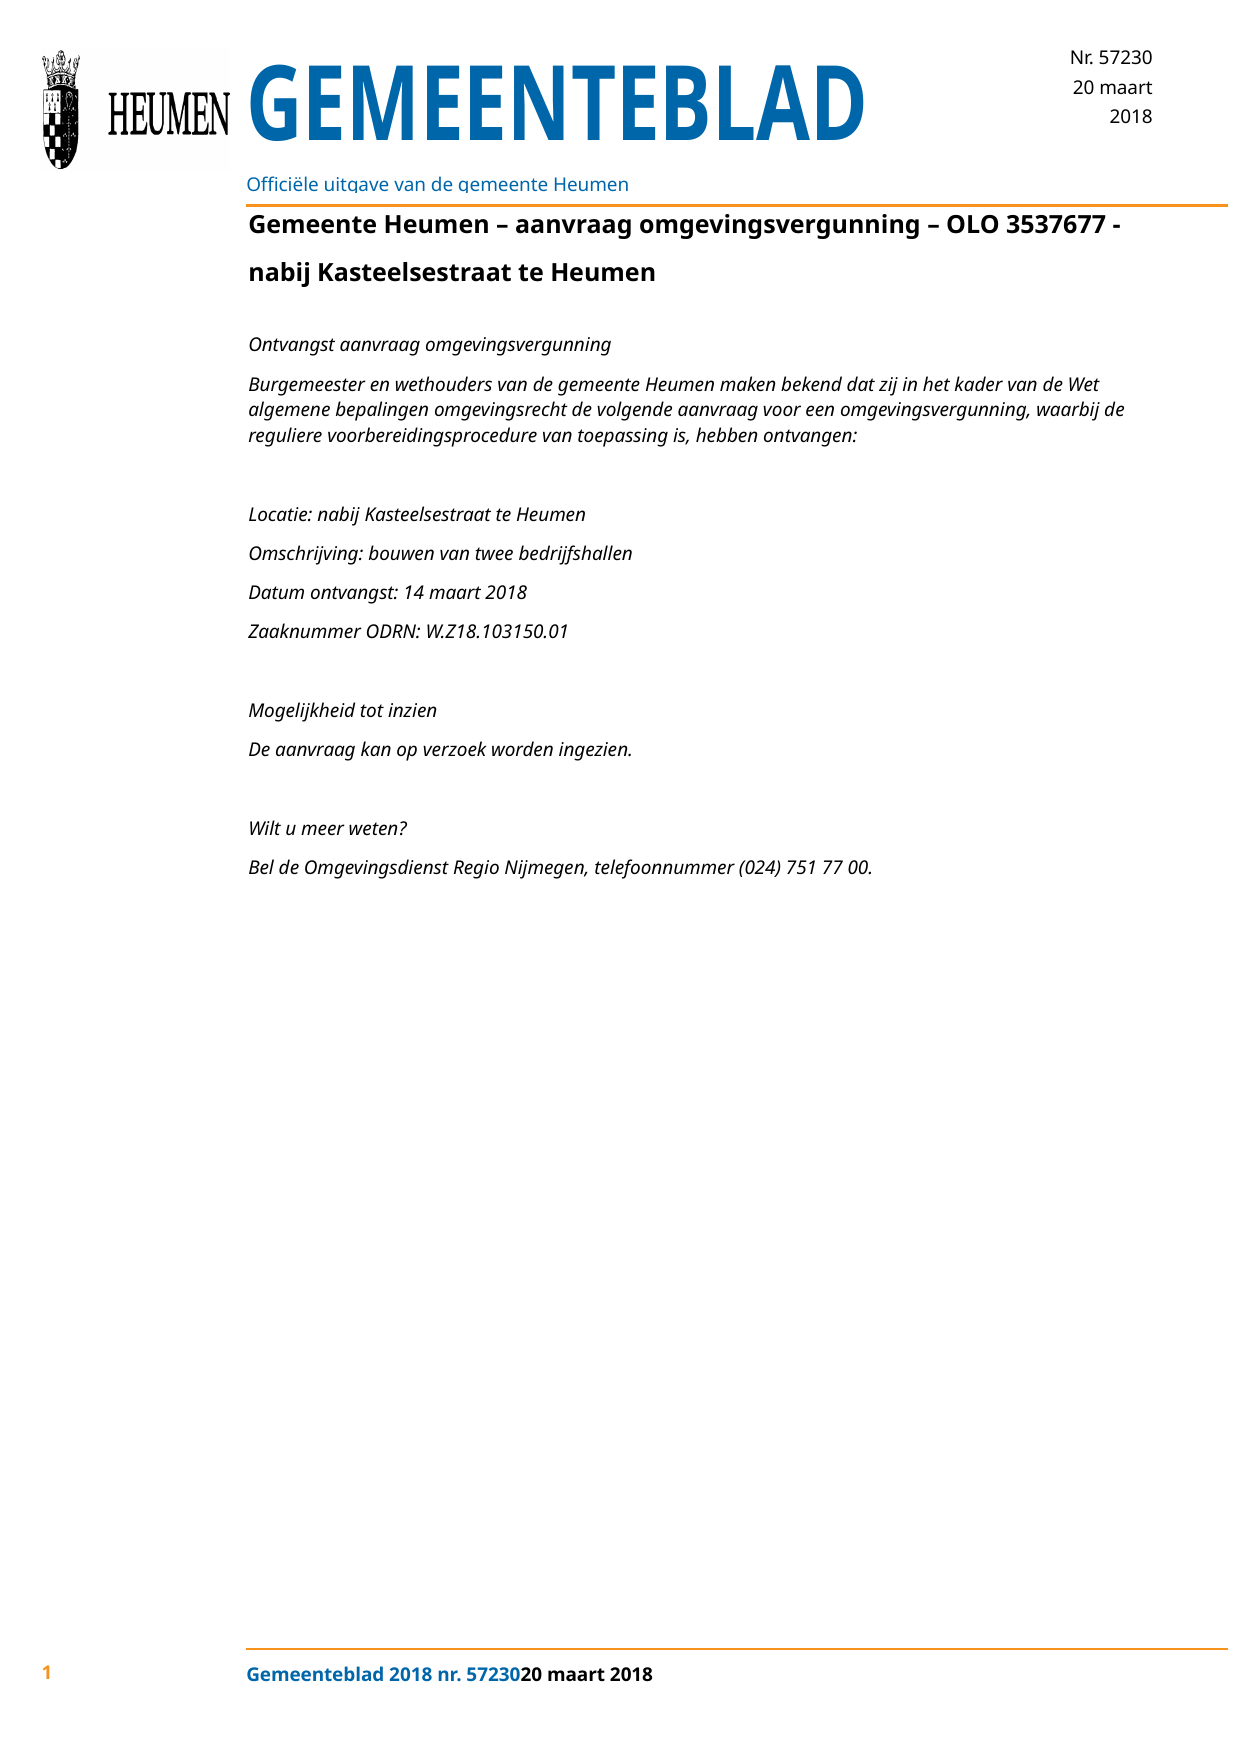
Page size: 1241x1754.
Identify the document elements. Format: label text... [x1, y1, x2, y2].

text Locatie: nabij Kasteelsestraat te Heumen [248, 501, 1152, 526]
text Ontvangst aanvraag omgevingsvergunning [248, 331, 1152, 357]
text Bel de Omgevingsdienst Regio Nijmegen, telefoonnummer (024) 751 77 00. [248, 854, 1152, 880]
text Wilt u meer weten? [248, 815, 1152, 841]
text Datum ontvangst: 14 maart 2018 [248, 579, 1152, 605]
text Mogelijkheid tot inzien [248, 697, 1152, 723]
text Zaaknummer ODRN: W.Z18.103150.01 [248, 618, 1152, 644]
text Omschrijving: bouwen van twee bedrijfshallen [248, 540, 1152, 566]
picture [41, 47, 231, 172]
text Burgemeester en wethouders van de gemeente Heumen maken bekend dat zij in het kader van de Wet algemene bepalingen omgevingsrecht de volgende aanvraag voor een omgevingsvergunning, waarbij de reguliere voorbereidingsprocedure van toepassing is, hebben ontvangen: [248, 371, 1152, 448]
text De aanvraag kan op verzoek worden ingezien. [248, 736, 1152, 762]
text Gemeente Heumen – aanvraag omgevingsvergunning – OLO 3537677 - nabij Kasteelsestraat te Heumen [248, 207, 1152, 288]
